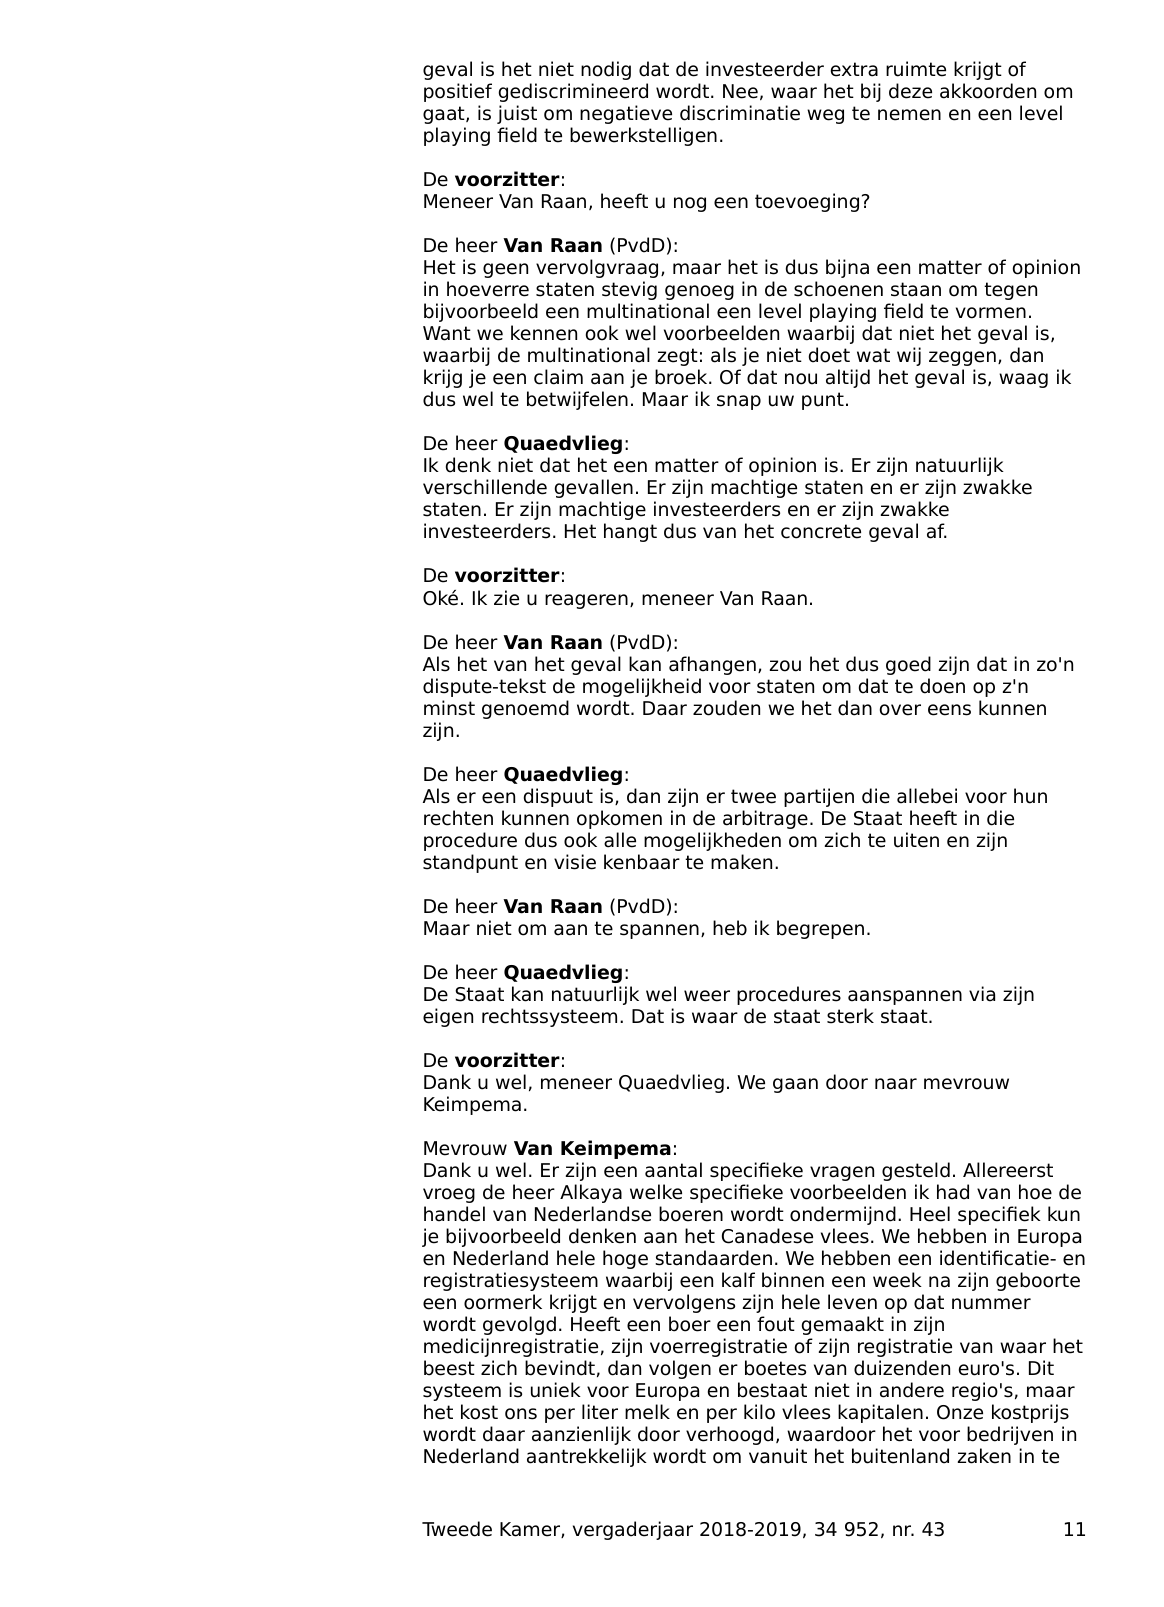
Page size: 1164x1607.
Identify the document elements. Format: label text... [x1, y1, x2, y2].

text De voorzitter: [422, 565, 1087, 587]
text De heer Van Raan (PvdD): [422, 235, 1087, 257]
text Dank u wel. Er zijn een aantal specifieke vragen gesteld. Allereerst vroeg de heer Alkaya welke specifieke voorbeelden ik had van hoe de handel van Nederlandse boeren wordt ondermijnd. Heel specifiek kun je bijvoorbeeld denken aan het Canadese vlees. We hebben in Europa en Nederland hele hoge standaarden. We hebben een identificatie- en registratiesysteem waarbij een kalf binnen een week na zijn geboorte een oormerk krijgt en vervolgens zijn hele leven op dat nummer wordt gevolgd. Heeft een boer een fout gemaakt in zijn medicijnregistratie, zijn voerregistratie of zijn registratie van waar het beest zich bevindt, dan volgen er boetes van duizenden euro's. Dit systeem is uniek voor Europa en bestaat niet in andere regio's, maar het kost ons per liter melk en per kilo vlees kapitalen. Onze kostprijs wordt daar aanzienlijk door verhoogd, waardoor het voor bedrijven in Nederland aantrekkelijk wordt om vanuit het buitenland zaken in te [422, 1160, 1087, 1468]
text De heer Quaedvlieg: [422, 962, 1087, 984]
text Dank u wel, meneer Quaedvlieg. We gaan door naar mevrouw Keimpema. [422, 1072, 1087, 1116]
text geval is het niet nodig dat de investeerder extra ruimte krijgt of positief gediscrimineerd wordt. Nee, waar het bij deze akkoorden om gaat, is juist om negatieve discriminatie weg te nemen en een level playing field te bewerkstelligen. [422, 59, 1087, 147]
text Meneer Van Raan, heeft u nog een toevoeging? [422, 191, 1087, 213]
text Mevrouw Van Keimpema: [422, 1138, 1087, 1160]
text De Staat kan natuurlijk wel weer procedures aanspannen via zijn eigen rechtssysteem. Dat is waar de staat sterk staat. [422, 984, 1087, 1028]
text De heer Van Raan (PvdD): [422, 896, 1087, 918]
text Ik denk niet dat het een matter of opinion is. Er zijn natuurlijk verschillende gevallen. Er zijn machtige staten en er zijn zwakke staten. Er zijn machtige investeerders en er zijn zwakke investeerders. Het hangt dus van het concrete geval af. [422, 455, 1087, 543]
text Het is geen vervolgvraag, maar het is dus bijna een matter of opinion in hoeverre staten stevig genoeg in de schoenen staan om tegen bijvoorbeeld een multinational een level playing field te vormen. Want we kennen ook wel voorbeelden waarbij dat niet het geval is, waarbij de multinational zegt: als je niet doet wat wij zeggen, dan krijg je een claim aan je broek. Of dat nou altijd het geval is, waag ik dus wel te betwijfelen. Maar ik snap uw punt. [422, 257, 1087, 411]
text De heer Quaedvlieg: [422, 764, 1087, 786]
text Maar niet om aan te spannen, heb ik begrepen. [422, 918, 1087, 940]
text De heer Quaedvlieg: [422, 433, 1087, 455]
text Als het van het geval kan afhangen, zou het dus goed zijn dat in zo'n dispute-tekst de mogelijkheid voor staten om dat te doen op z'n minst genoemd wordt. Daar zouden we het dan over eens kunnen zijn. [422, 653, 1087, 741]
text De voorzitter: [422, 1050, 1087, 1072]
text De heer Van Raan (PvdD): [422, 632, 1087, 653]
text De voorzitter: [422, 169, 1087, 191]
text Als er een dispuut is, dan zijn er twee partijen die allebei voor hun rechten kunnen opkomen in de arbitrage. De Staat heeft in die procedure dus ook alle mogelijkheden om zich te uiten en zijn standpunt en visie kenbaar te maken. [422, 786, 1087, 873]
text Oké. Ik zie u reageren, meneer Van Raan. [422, 587, 1087, 609]
